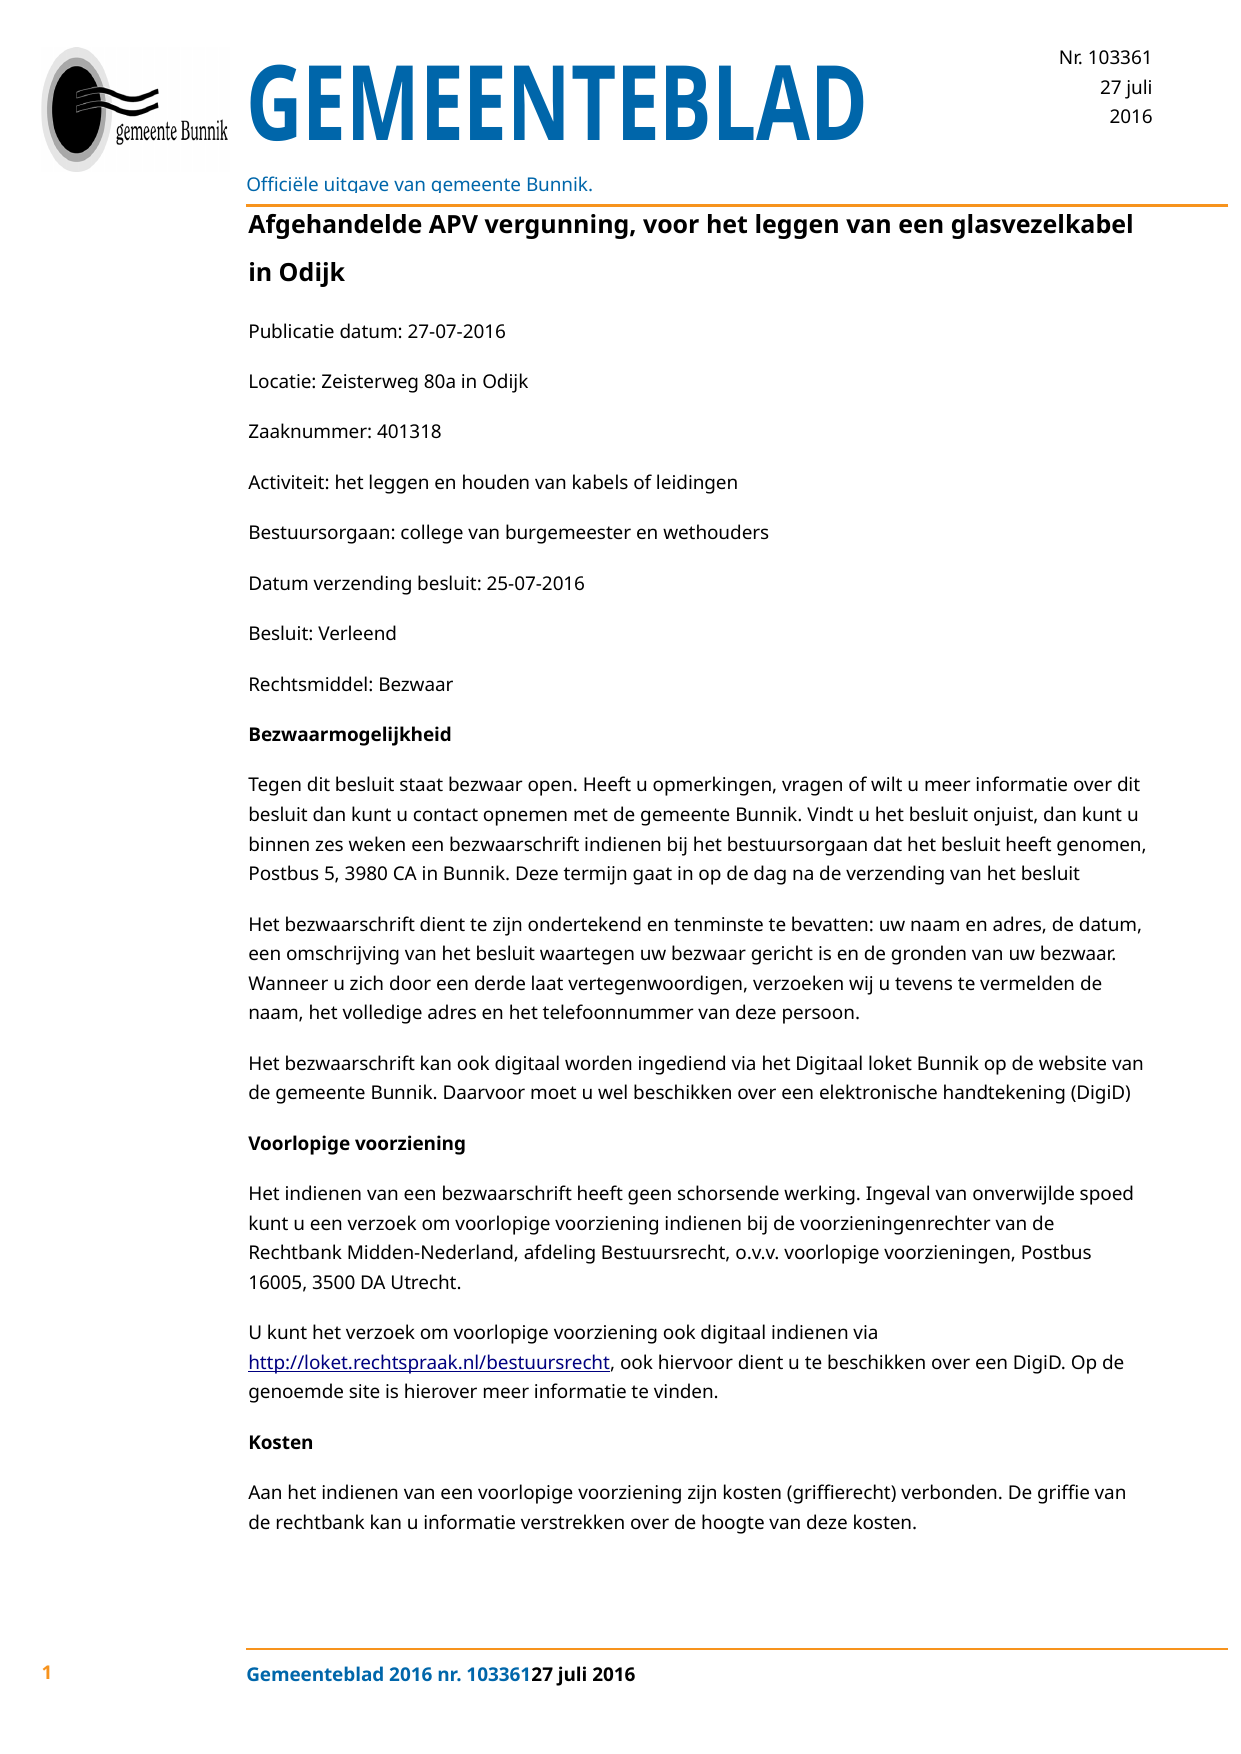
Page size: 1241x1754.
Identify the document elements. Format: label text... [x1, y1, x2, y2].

text Het bezwaarschrift dient te zijn ondertekend en tenminste te bevatten: uw naam en adres, de datum, een omschrijving van het besluit waartegen uw bezwaar gericht is en de gronden van uw bezwaar. Wanneer u zich door een derde laat vertegenwoordigen, verzoeken wij u tevens te vermelden de naam, het volledige adres en het telefoonnummer van deze persoon. [248, 911, 1152, 1025]
text Locatie: Zeisterweg 80a in Odijk [248, 368, 1152, 394]
text Tegen dit besluit staat bezwaar open. Heeft u opmerkingen, vragen of wilt u meer informatie over dit besluit dan kunt u contact opnemen met de gemeente Bunnik. Vindt u het besluit onjuist, dan kunt u binnen zes weken een bezwaarschrift indienen bij het bestuursorgaan dat het besluit heeft genomen, Postbus 5, 3980 CA in Bunnik. Deze termijn gaat in op de dag na de verzending van het besluit [248, 772, 1152, 886]
text Aan het indienen van een voorlopige voorziening zijn kosten (griffierecht) verbonden. De griffie van de rechtbank kan u informatie verstrekken over de hoogte van deze kosten. [248, 1479, 1152, 1535]
text Bezwaarmogelijkheid [248, 721, 1152, 747]
text Rechtsmiddel: Bezwaar [248, 671, 1152, 697]
text Publicatie datum: 27-07-2016 [248, 318, 1152, 344]
text Activiteit: het leggen en houden van kabels of leidingen [248, 469, 1152, 495]
text Het bezwaarschrift kan ook digitaal worden ingediend via het Digitaal loket Bunnik op de website van de gemeente Bunnik. Daarvoor moet u wel beschikken over een elektronische handtekening (DigiD) [248, 1050, 1152, 1105]
text U kunt het verzoek om voorlopige voorziening ook digitaal indienen via http://loket.rechtspraak.nl/bestuursrecht, ook hiervoor dient u te beschikken over een DigiD. Op de genoemde site is hierover meer informatie te vinden. [248, 1319, 1152, 1404]
text Datum verzending besluit: 25-07-2016 [248, 570, 1152, 596]
picture [41, 47, 231, 172]
text Kosten [248, 1429, 1152, 1455]
text Bestuursorgaan: college van burgemeester en wethouders [248, 519, 1152, 545]
text Voorlopige voorziening [248, 1130, 1152, 1156]
text Afgehandelde APV vergunning, voor het leggen van een glasvezelkabel in Odijk [248, 207, 1152, 288]
text Het indienen van een bezwaarschrift heeft geen schorsende werking. Ingeval van onverwijlde spoed kunt u een verzoek om voorlopige voorziening indienen bij de voorzieningenrechter van de Rechtbank Midden-Nederland, afdeling Bestuursrecht, o.v.v. voorlopige voorzieningen, Postbus 16005, 3500 DA Utrecht. [248, 1180, 1152, 1295]
text Zaaknummer: 401318 [248, 419, 1152, 444]
text Besluit: Verleend [248, 620, 1152, 646]
